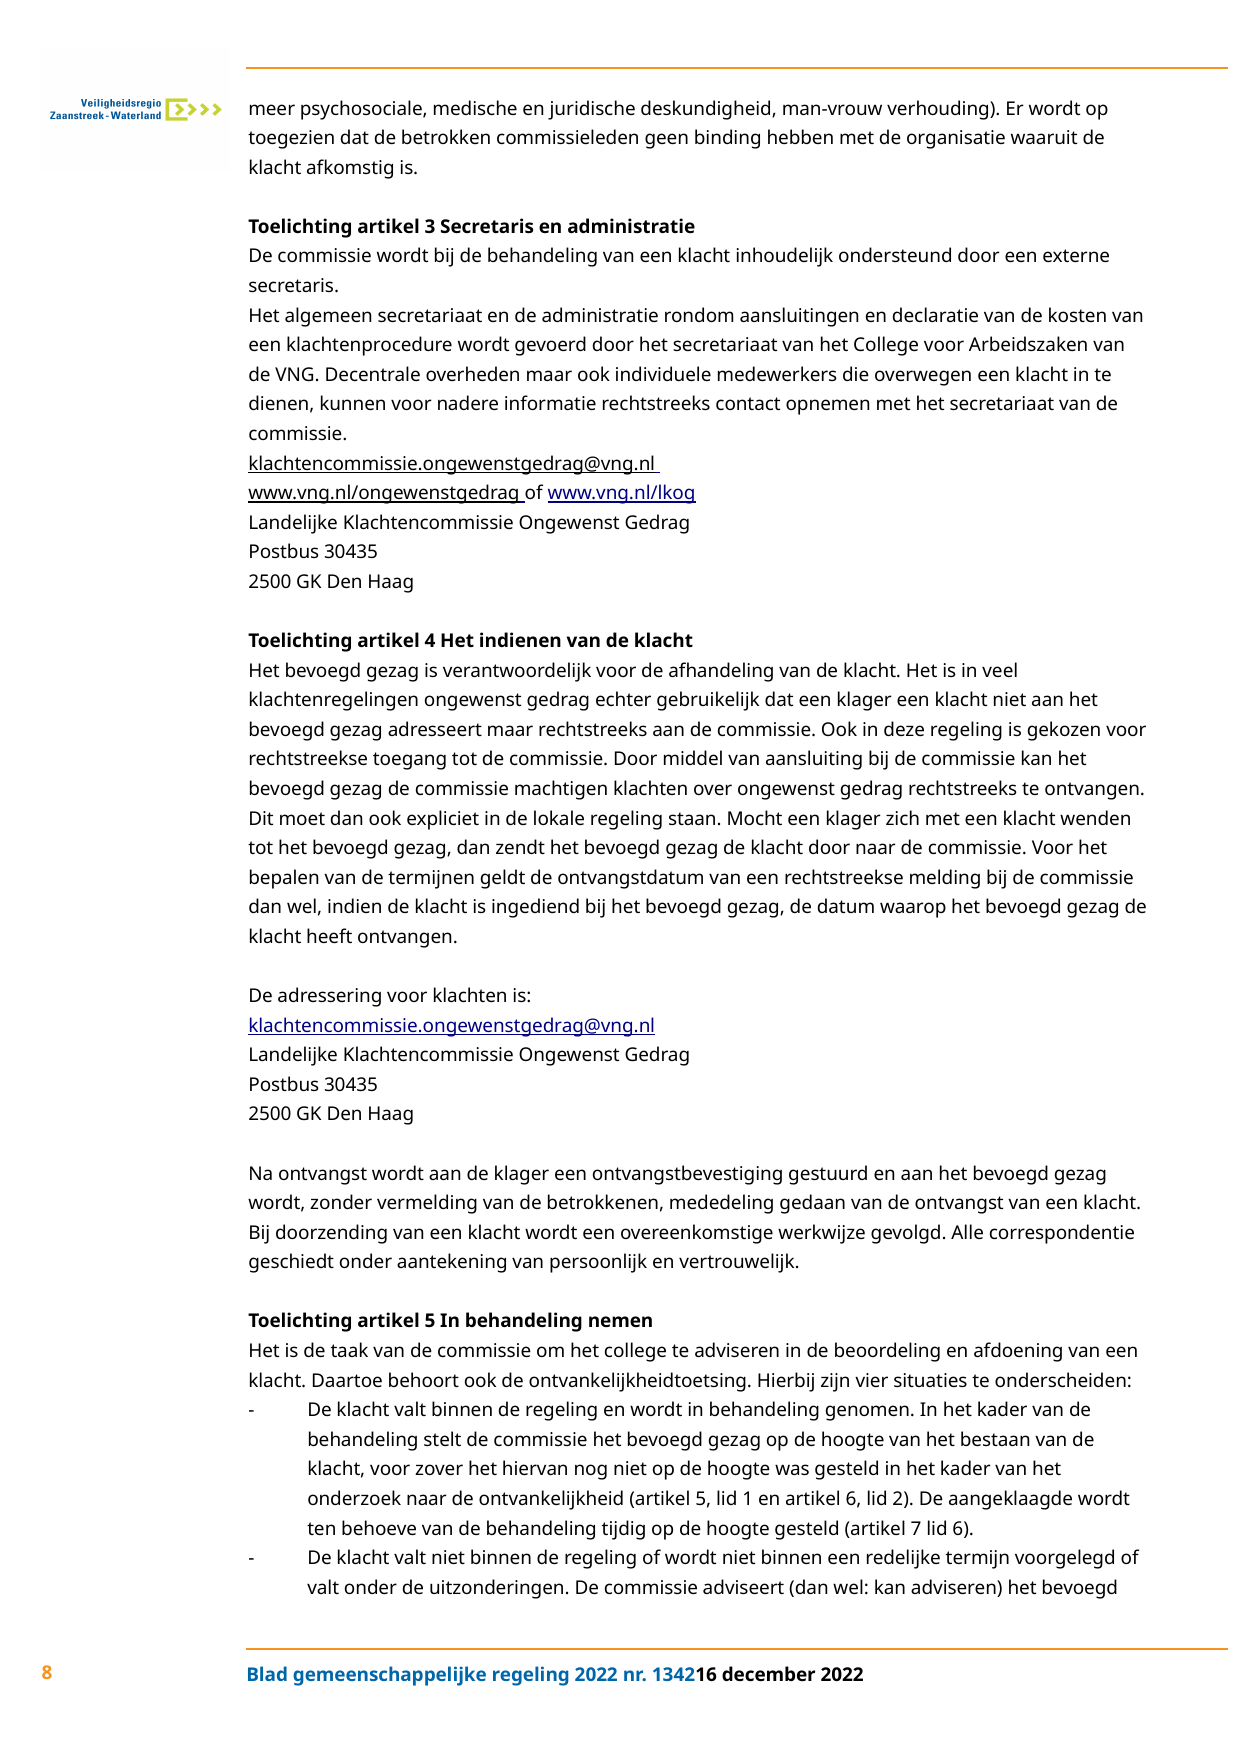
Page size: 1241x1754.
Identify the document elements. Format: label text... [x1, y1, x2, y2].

list De klacht valt binnen de regeling en wordt in behandeling genomen. In het kader van de behandeling stelt de commissie het bevoegd gezag op de hoogte van het bestaan van de klacht, voor zover het hiervan nog niet op de hoogte was gesteld in het kader van het onderzoek naar de ontvankelijkheid (artikel 5, lid 1 en artikel 6, lid 2). De aangeklaagde wordt ten behoeve van de behandeling tijdig op de hoogte gesteld (artikel 7 lid 6). [248, 1396, 1152, 1541]
text 2500 GK Den Haag [248, 568, 1152, 594]
text 2500 GK Den Haag [248, 1101, 1152, 1126]
text Toelichting artikel 5 In behandeling nemen [248, 1308, 1152, 1333]
text Postbus 30435 [248, 538, 1152, 564]
text Het algemeen secretariaat en de administratie rondom aansluitingen en declaratie van de kosten van een klachtenprocedure wordt gevoerd door het secretariaat van het College voor Arbeidszaken van de VNG. Decentrale overheden maar ook individuele medewerkers die overwegen een klacht in te dienen, kunnen voor nadere informatie rechtstreeks contact opnemen met het secretariaat van de commissie. [248, 302, 1152, 446]
text meer psychosociale, medische en juridische deskundigheid, man-vrouw verhouding). Er wordt op toegezien dat de betrokken commissieleden geen binding hebben met de organisatie waaruit de klacht afkomstig is. [248, 95, 1152, 180]
text De adressering voor klachten is: [248, 982, 1152, 1008]
text Het bevoegd gezag is verantwoordelijk voor de afhandeling van de klacht. Het is in veel klachtenregelingen ongewenst gedrag echter gebruikelijk dat een klager een klacht niet aan het bevoegd gezag adresseert maar rechtstreeks aan de commissie. Ook in deze regeling is gekozen voor rechtstreekse toegang tot de commissie. Door middel van aansluiting bij de commissie kan het bevoegd gezag de commissie machtigen klachten over ongewenst gedrag rechtstreeks te ontvangen. Dit moet dan ook expliciet in de lokale regeling staan. Mocht een klager zich met een klacht wenden tot het bevoegd gezag, dan zendt het bevoegd gezag de klacht door naar de commissie. Voor het bepalen van de termijnen geldt de ontvangstdatum van een rechtstreekse melding bij de commissie dan wel, indien de klacht is ingediend bij het bevoegd gezag, de datum waarop het bevoegd gezag de klacht heeft ontvangen. [248, 657, 1152, 949]
text Het is de taak van de commissie om het college te adviseren in de beoordeling en afdoening van een klacht. Daartoe behoort ook de ontvankelijkheidtoetsing. Hierbij zijn vier situaties te onderscheiden: [248, 1337, 1152, 1393]
text Toelichting artikel 4 Het indienen van de klacht [248, 627, 1152, 653]
text Toelichting artikel 3 Secretaris en administratie [248, 213, 1152, 239]
text www.vng.nl/ongewenstgedrag of www.vng.nl/lkog [248, 479, 1152, 505]
text klachtencommissie.ongewenstgedrag@vng.nl [248, 450, 1152, 476]
text Na ontvangst wordt aan de klager een ontvangstbevestiging gestuurd en aan het bevoegd gezag wordt, zonder vermelding van de betrokkenen, mededeling gedaan van de ontvangst van een klacht. Bij doorzending van een klacht wordt een overeenkomstige werkwijze gevolgd. Alle correspondentie geschiedt onder aantekening van persoonlijk en vertrouwelijk. [248, 1160, 1152, 1274]
text klachtencommissie.ongewenstgedrag@vng.nl [248, 1012, 1152, 1038]
list De klacht valt niet binnen de regeling of wordt niet binnen een redelijke termijn voorgelegd of valt onder de uitzonderingen. De commissie adviseert (dan wel: kan adviseren) het bevoegd [248, 1544, 1152, 1600]
text Postbus 30435 [248, 1071, 1152, 1097]
picture [41, 47, 231, 172]
text De commissie wordt bij de behandeling van een klacht inhoudelijk ondersteund door een externe secretaris. [248, 243, 1152, 298]
text Landelijke Klachtencommissie Ongewenst Gedrag [248, 1041, 1152, 1067]
text Landelijke Klachtencommissie Ongewenst Gedrag [248, 509, 1152, 535]
